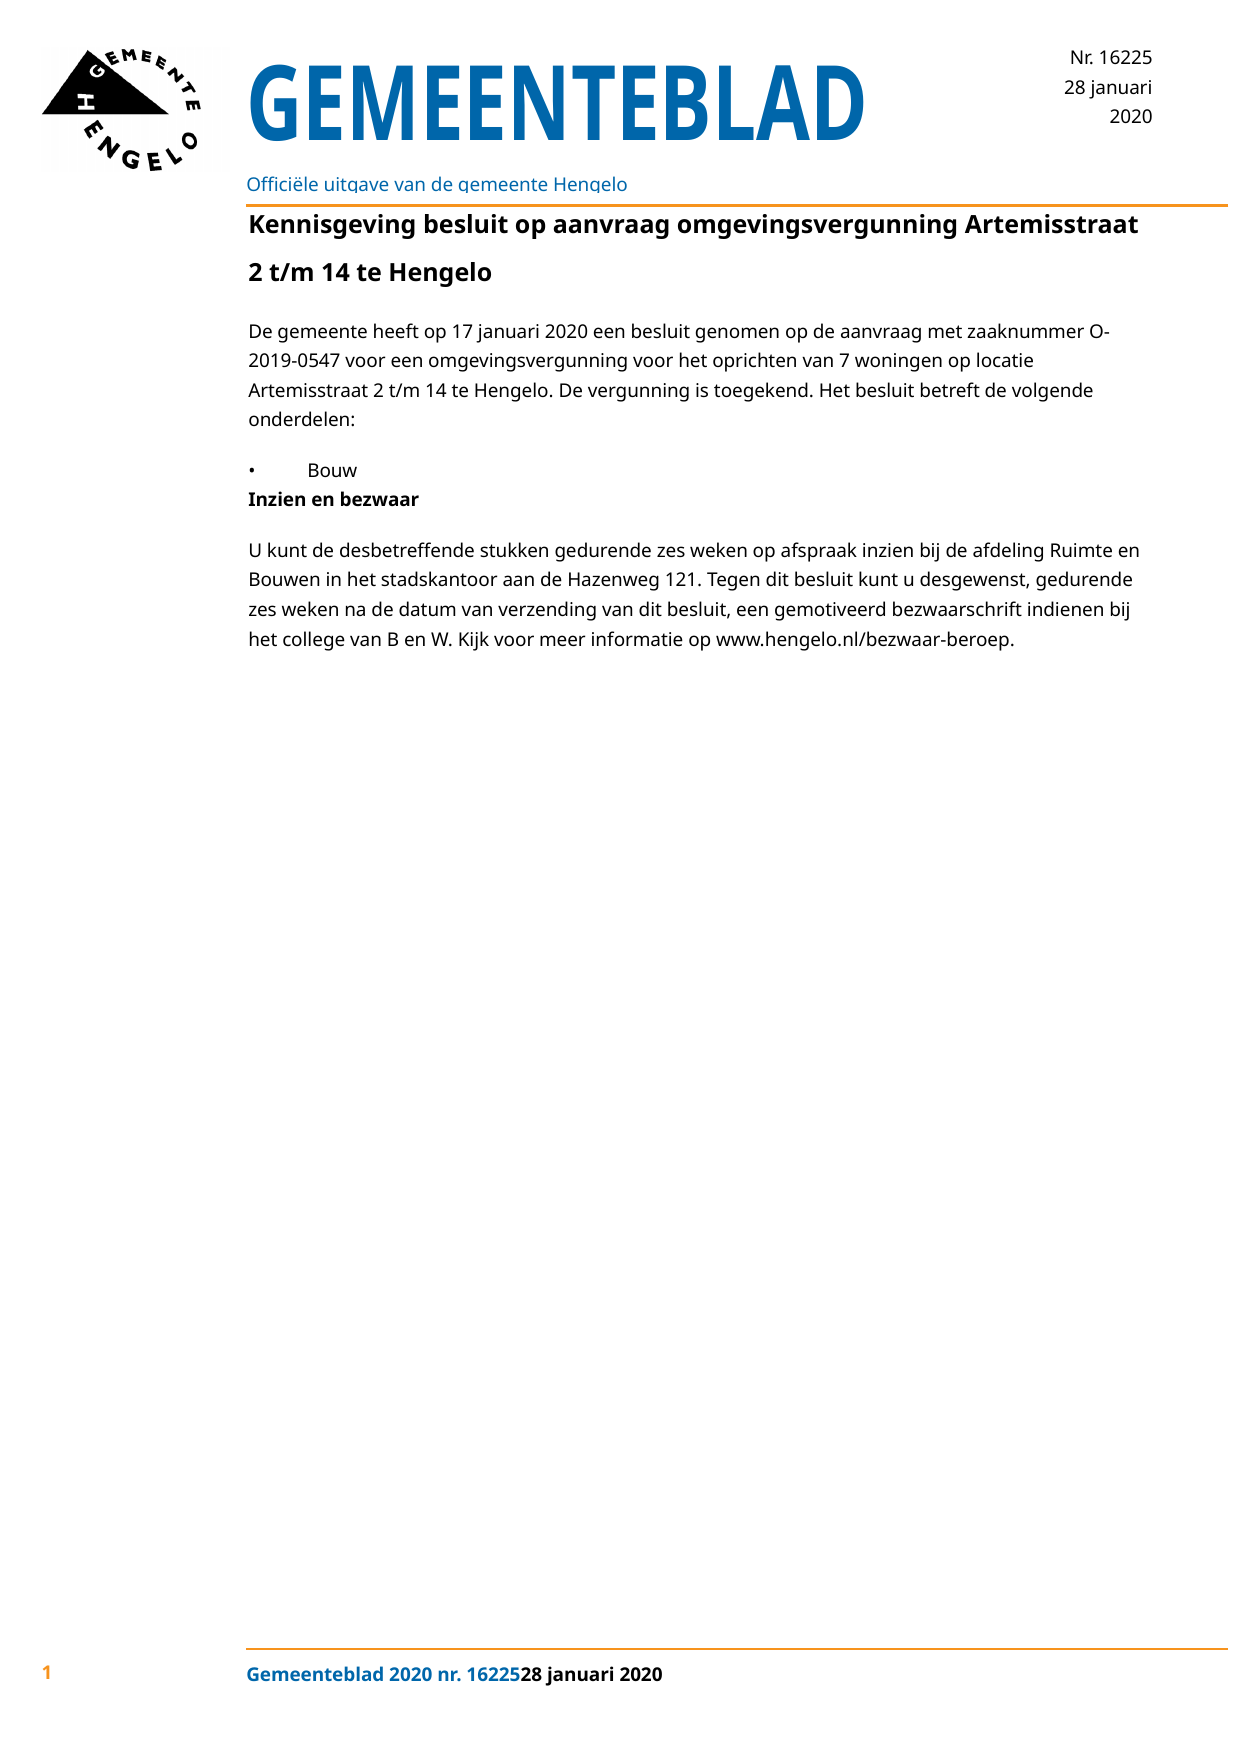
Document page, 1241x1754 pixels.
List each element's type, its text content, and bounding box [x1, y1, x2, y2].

text Inzien en bezwaar [248, 487, 1152, 512]
picture [41, 47, 231, 172]
text De gemeente heeft op 17 januari 2020 een besluit genomen op de aanvraag met zaaknummer O-2019-0547 voor een omgevingsvergunning voor het oprichten van 7 woningen op locatie Artemisstraat 2 t/m 14 te Hengelo. De vergunning is toegekend. Het besluit betreft de volgende onderdelen: [248, 318, 1152, 432]
text U kunt de desbetreffende stukken gedurende zes weken op afspraak inzien bij de afdeling Ruimte en Bouwen in het stadskantoor aan de Hazenweg 121. Tegen dit besluit kunt u desgewenst, gedurende zes weken na de datum van verzending van dit besluit, een gemotiveerd bezwaarschrift indienen bij het college van B en W. Kijk voor meer informatie op www.hengelo.nl/bezwaar-beroep. [248, 537, 1152, 652]
list Bouw [248, 457, 1152, 483]
text Kennisgeving besluit op aanvraag omgevingsvergunning Artemisstraat 2 t/m 14 te Hengelo [248, 207, 1152, 288]
